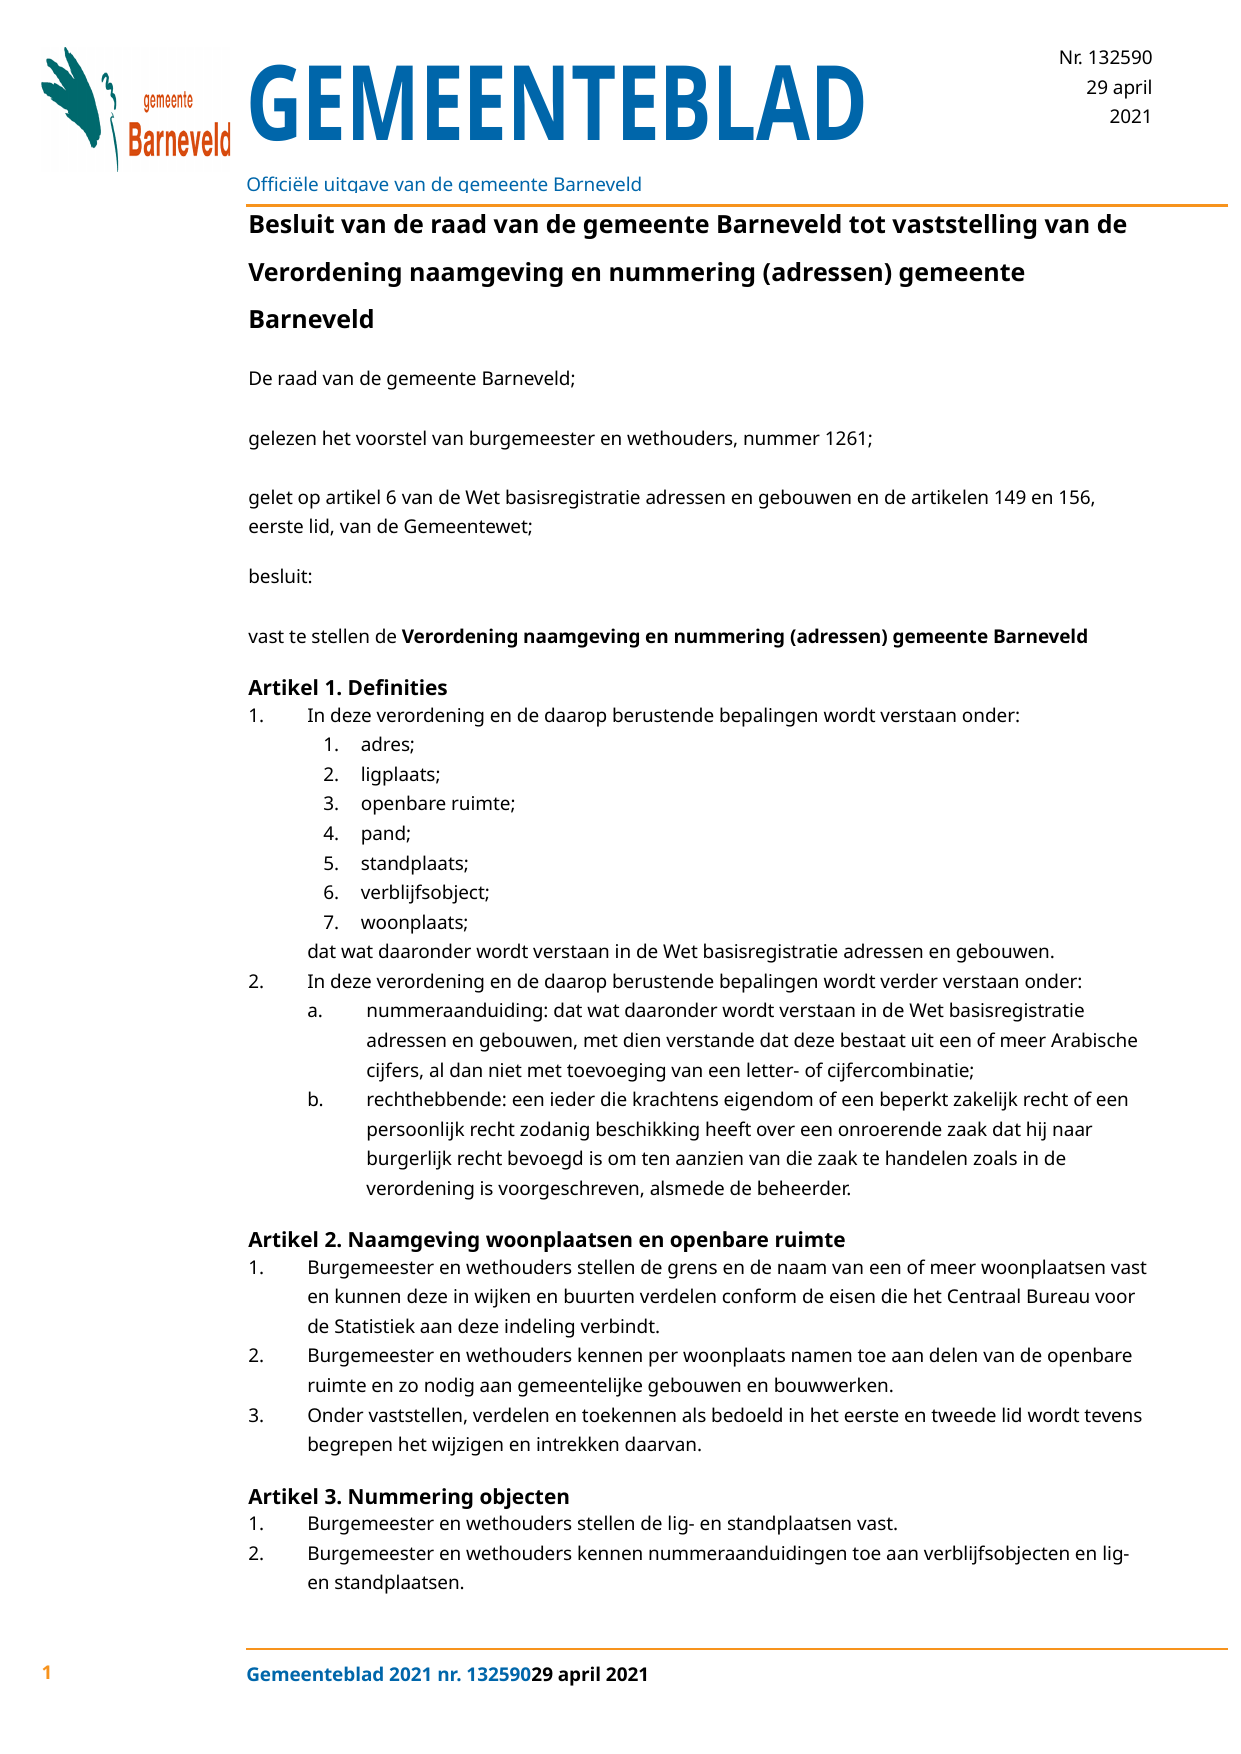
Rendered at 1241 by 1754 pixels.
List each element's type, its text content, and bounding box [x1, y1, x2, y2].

list Burgemeester en wethouders kennen nummeraanduidingen toe aan verblijfsobjecten en lig- en standplaatsen. [248, 1540, 1152, 1595]
list Burgemeester en wethouders kennen per woonplaats namen toe aan delen van de openbare ruimte en zo nodig aan gemeentelijke gebouwen en bouwwerken. [248, 1343, 1152, 1398]
list rechthebbende: een ieder die krachtens eigendom of een beperkt zakelijk recht of een persoonlijk recht zodanig beschikking heeft over een onroerende zaak dat hij naar burgerlijk recht bevoegd is om ten aanzien van die zaak te handelen zoals in de verordening is voorgeschreven, alsmede de beheerder. [307, 1086, 1152, 1201]
list nummeraanduiding: dat wat daaronder wordt verstaan in de Wet basisregistratie adressen en gebouwen, met dien verstande dat deze bestaat uit een of meer Arabische cijfers, al dan niet met toevoeging van een letter- of cijfercombinatie; [307, 998, 1152, 1082]
text gelet op artikel 6 van de Wet basisregistratie adressen en gebouwen en de artikelen 149 en 156, eerste lid, van de Gemeentewet; [248, 484, 1152, 539]
list verblijfsobject; [323, 879, 1152, 905]
picture [41, 47, 231, 172]
list In deze verordening en de daarop berustende bepalingen wordt verder verstaan onder: [248, 968, 1152, 994]
list openbare ruimte; [323, 791, 1152, 816]
list Burgemeester en wethouders stellen de lig- en standplaatsen vast. [248, 1510, 1152, 1536]
text Artikel 1. Definities [248, 673, 1152, 702]
list adres; [323, 731, 1152, 757]
text Artikel 3. Nummering objecten [248, 1482, 1152, 1510]
list Burgemeester en wethouders stellen de grens en de naam van een of meer woonplaatsen vast en kunnen deze in wijken en buurten verdelen conform de eisen die het Centraal Bureau voor de Statistiek aan deze indeling verbindt. [248, 1254, 1152, 1339]
text De raad van de gemeente Barneveld; [248, 366, 1152, 391]
list In deze verordening en de daarop berustende bepalingen wordt verstaan onder: [248, 702, 1152, 727]
list Onder vaststellen, verdelen en toekennen als bedoeld in het eerste en tweede lid wordt tevens begrepen het wijzigen en intrekken daarvan. [248, 1402, 1152, 1457]
list standplaats; [323, 850, 1152, 875]
list dat wat daaronder wordt verstaan in de Wet basisregistratie adressen en gebouwen. [248, 938, 1152, 964]
text gelezen het voorstel van burgemeester en wethouders, nummer 1261; [248, 425, 1152, 450]
list ligplaats; [323, 761, 1152, 787]
list woonplaats; [323, 909, 1152, 934]
text Artikel 2. Naamgeving woonplaatsen en openbare ruimte [248, 1226, 1152, 1254]
text vast te stellen de Verordening naamgeving en nummering (adressen) gemeente Barneveld [248, 623, 1152, 649]
list pand; [323, 820, 1152, 846]
text Besluit van de raad van de gemeente Barneveld tot vaststelling van de Verordening naamgeving en nummering (adressen) gemeente Barneveld [248, 207, 1152, 336]
text besluit: [248, 564, 1152, 589]
